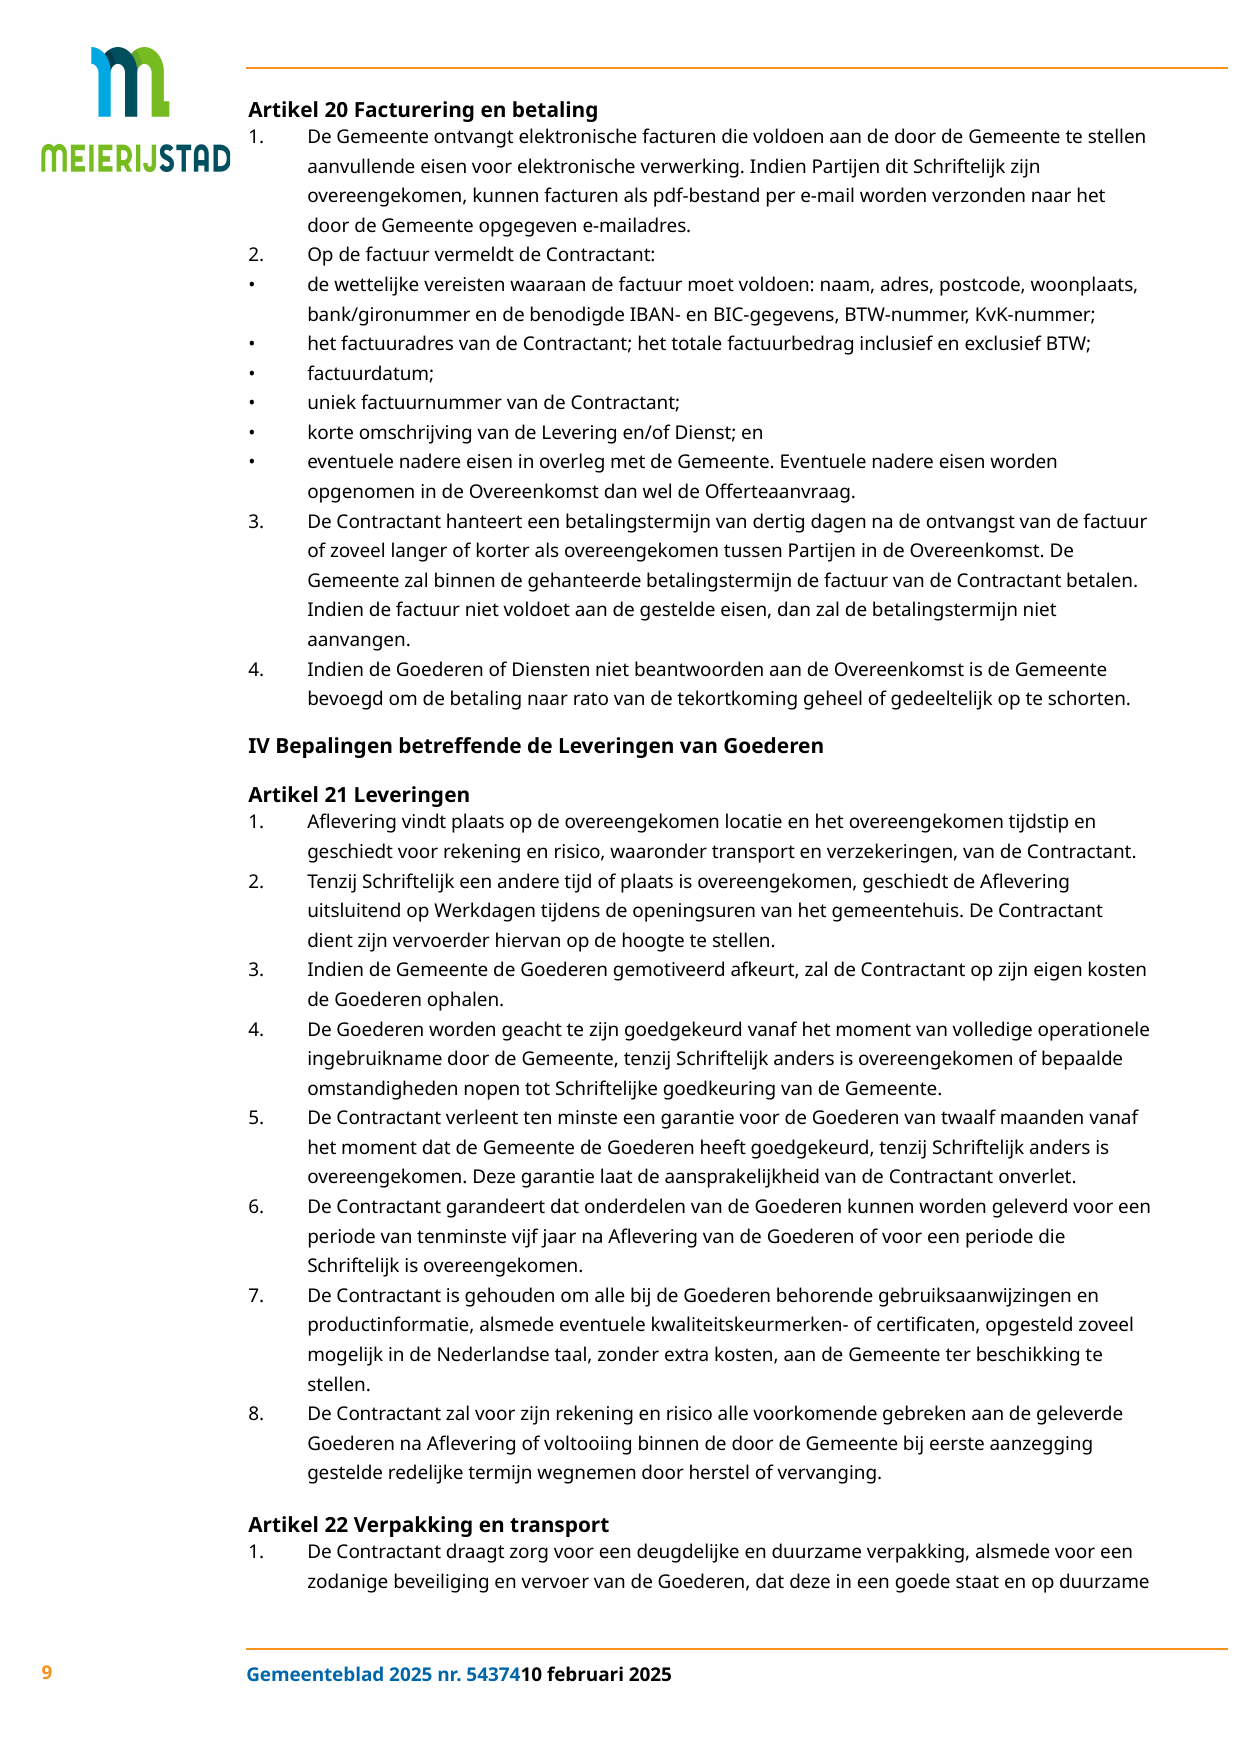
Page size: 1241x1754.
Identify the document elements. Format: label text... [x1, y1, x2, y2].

list korte omschrijving van de Levering en/of Dienst; en [248, 419, 1152, 445]
list Tenzij Schriftelijk een andere tijd of plaats is overeengekomen, geschiedt de Aflevering uitsluitend op Werkdagen tijdens de openingsuren van het gemeentehuis. De Contractant dient zijn vervoerder hiervan op de hoogte te stellen. [248, 868, 1152, 953]
list De Contractant hanteert een betalingstermijn van dertig dagen na de ontvangst van de factuur of zoveel langer of korter als overeengekomen tussen Partijen in de Overeenkomst. De Gemeente zal binnen de gehanteerde betalingstermijn de factuur van de Contractant betalen. Indien de factuur niet voldoet aan de gestelde eisen, dan zal de betalingstermijn niet aanvangen. [248, 508, 1152, 652]
text IV Bepalingen betreffende de Leveringen van Goederen [248, 731, 1152, 759]
text Artikel 21 Leveringen [248, 780, 1152, 809]
list Indien de Gemeente de Goederen gemotiveerd afkeurt, zal de Contractant op zijn eigen kosten de Goederen ophalen. [248, 957, 1152, 1012]
list De Gemeente ontvangt elektronische facturen die voldoen aan de door de Gemeente te stellen aanvullende eisen voor elektronische verwerking. Indien Partijen dit Schriftelijk zijn overeengekomen, kunnen facturen als pdf-bestand per e-mail worden verzonden naar het door de Gemeente opgegeven e-mailadres. [248, 123, 1152, 238]
list De Contractant is gehouden om alle bij de Goederen behorende gebruiksaanwijzingen en productinformatie, alsmede eventuele kwaliteitskeurmerken- of certificaten, opgesteld zoveel mogelijk in de Nederlandse taal, zonder extra kosten, aan de Gemeente ter beschikking te stellen. [248, 1282, 1152, 1396]
text Artikel 20 Facturering en betaling [248, 95, 1152, 123]
list De Contractant verleent ten minste een garantie voor de Goederen van twaalf maanden vanaf het moment dat de Gemeente de Goederen heeft goedgekeurd, tenzij Schriftelijk anders is overeengekomen. Deze garantie laat de aansprakelijkheid van de Contractant onverlet. [248, 1104, 1152, 1189]
text Artikel 22 Verpakking en transport [248, 1510, 1152, 1538]
list De Contractant garandeert dat onderdelen van de Goederen kunnen worden geleverd voor een periode van tenminste vijf jaar na Aflevering van de Goederen of voor een periode die Schriftelijk is overeengekomen. [248, 1193, 1152, 1278]
picture [41, 47, 231, 172]
list factuurdatum; [248, 360, 1152, 386]
list De Contractant zal voor zijn rekening en risico alle voorkomende gebreken aan de geleverde Goederen na Aflevering of voltooiing binnen de door de Gemeente bij eerste aanzegging gestelde redelijke termijn wegnemen door herstel of vervanging. [248, 1400, 1152, 1485]
list Indien de Goederen of Diensten niet beantwoorden aan de Overeenkomst is de Gemeente bevoegd om de betaling naar rato van de tekortkoming geheel of gedeeltelijk op te schorten. [248, 656, 1152, 711]
list de wettelijke vereisten waaraan de factuur moet voldoen: naam, adres, postcode, woonplaats, bank/gironummer en de benodigde IBAN- en BIC-gegevens, BTW-nummer, KvK-nummer; [248, 271, 1152, 326]
list De Goederen worden geacht te zijn goedgekeurd vanaf het moment van volledige operationele ingebruikname door de Gemeente, tenzij Schriftelijk anders is overeengekomen of bepaalde omstandigheden nopen tot Schriftelijke goedkeuring van de Gemeente. [248, 1016, 1152, 1101]
list Op de factuur vermeldt de Contractant: [248, 242, 1152, 267]
list het factuuradres van de Contractant; het totale factuurbedrag inclusief en exclusief BTW; [248, 330, 1152, 356]
list Aflevering vindt plaats op de overeengekomen locatie en het overeengekomen tijdstip en geschiedt voor rekening en risico, waaronder transport en verzekeringen, van de Contractant. [248, 809, 1152, 864]
list De Contractant draagt zorg voor een deugdelijke en duurzame verpakking, alsmede voor een zodanige beveiliging en vervoer van de Goederen, dat deze in een goede staat en op duurzame [248, 1538, 1152, 1594]
list eventuele nadere eisen in overleg met de Gemeente. Eventuele nadere eisen worden opgenomen in de Overeenkomst dan wel de Offerteaanvraag. [248, 449, 1152, 504]
list uniek factuurnummer van de Contractant; [248, 389, 1152, 415]
